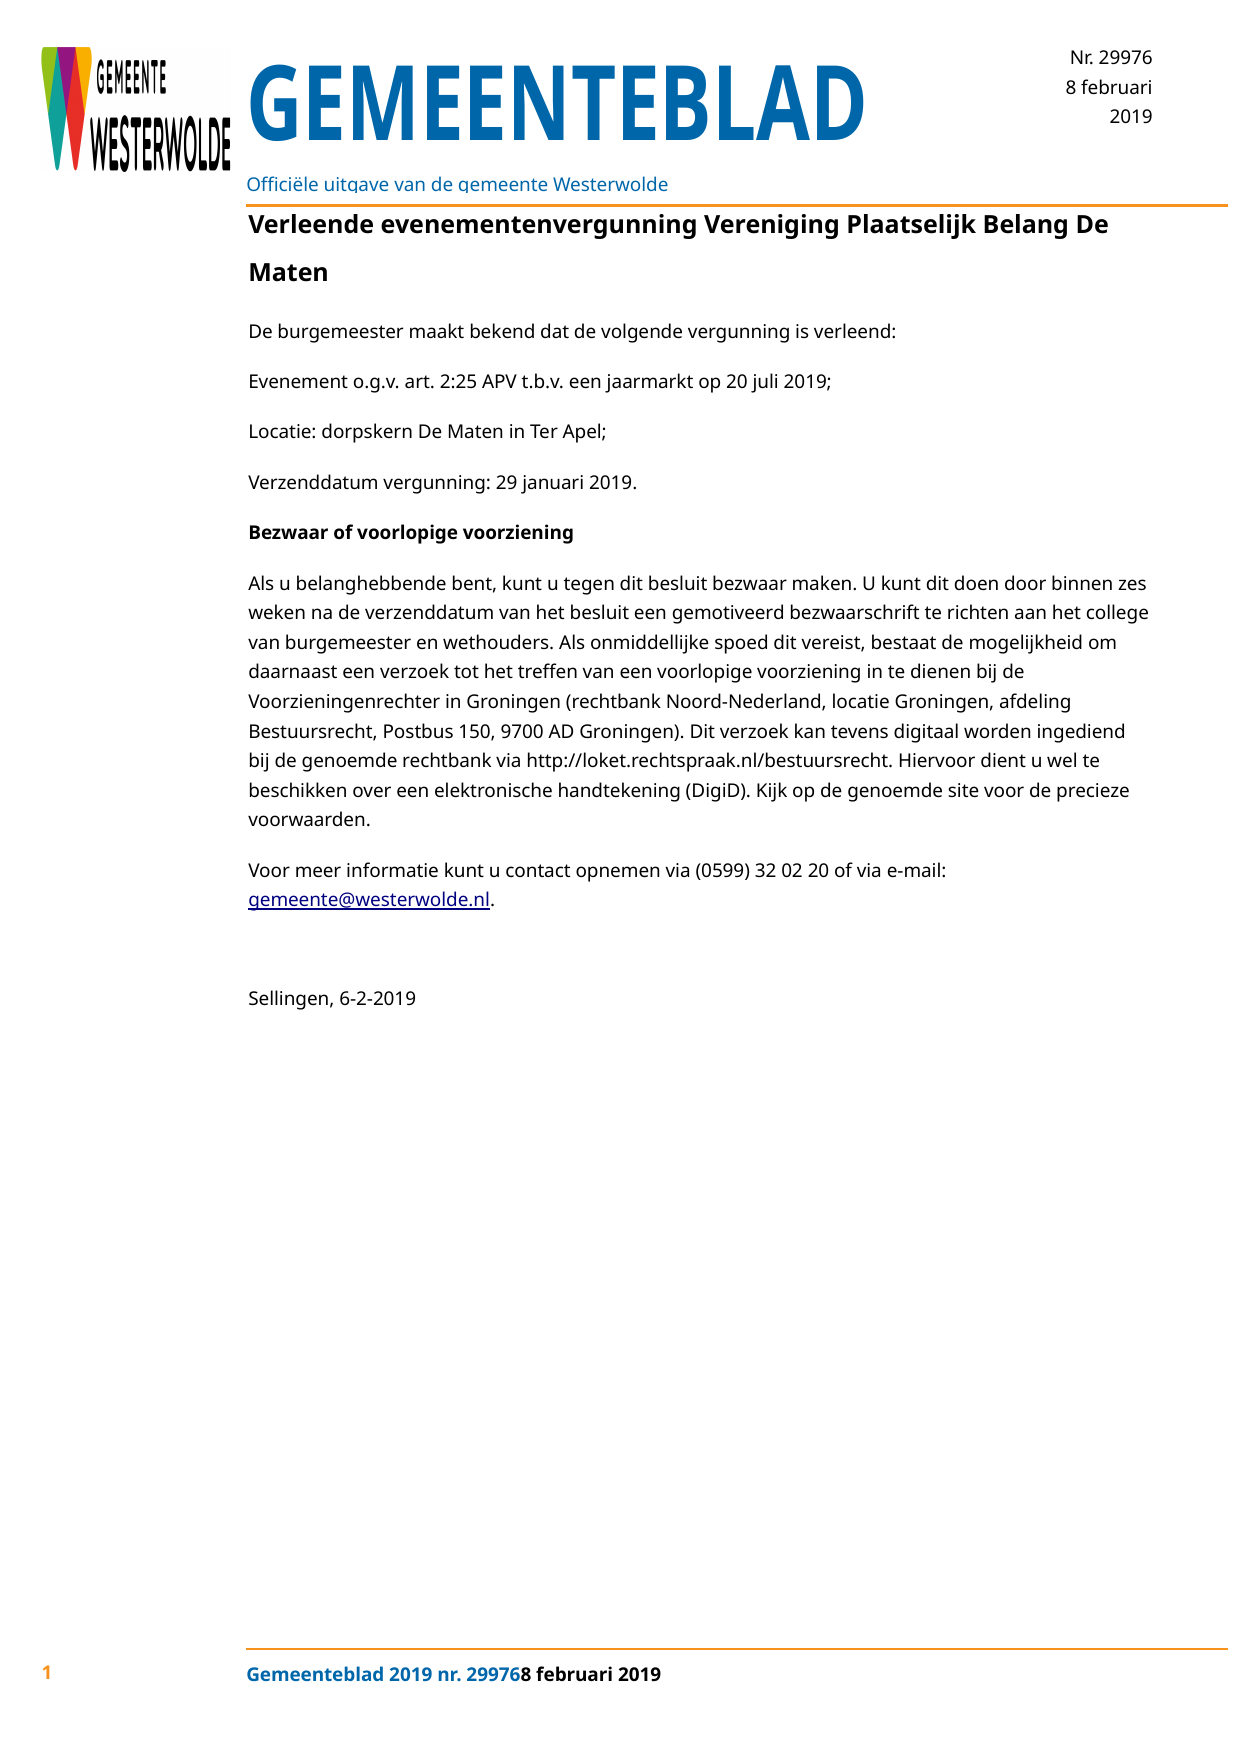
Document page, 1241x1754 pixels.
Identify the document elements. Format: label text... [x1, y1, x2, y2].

text Sellingen, 6-2-2019 [248, 985, 1152, 1011]
text Locatie: dorpskern De Maten in Ter Apel; [248, 419, 1152, 444]
picture [41, 47, 231, 172]
text De burgemeester maakt bekend dat de volgende vergunning is verleend: [248, 318, 1152, 344]
text Verleende evenementenvergunning Vereniging Plaatselijk Belang De Maten [248, 207, 1152, 288]
text Als u belanghebbende bent, kunt u tegen dit besluit bezwaar maken. U kunt dit doen door binnen zes weken na de verzenddatum van het besluit een gemotiveerd bezwaarschrift te richten aan het college van burgemeester en wethouders. Als onmiddellijke spoed dit vereist, bestaat de mogelijkheid om daarnaast een verzoek tot het treffen van een voorlopige voorziening in te dienen bij de Voorzieningenrechter in Groningen (rechtbank Noord-Nederland, locatie Groningen, afdeling Bestuursrecht, Postbus 150, 9700 AD Groningen). Dit verzoek kan tevens digitaal worden ingediend bij de genoemde rechtbank via http://loket.rechtspraak.nl/bestuursrecht. Hiervoor dient u wel te beschikken over een elektronische handtekening (DigiD). Kijk op de genoemde site voor de precieze voorwaarden. [248, 570, 1152, 832]
text Evenement o.g.v. art. 2:25 APV t.b.v. een jaarmarkt op 20 juli 2019; [248, 368, 1152, 394]
text Voor meer informatie kunt u contact opnemen via (0599) 32 02 20 of via e-mail: gemeente@westerwolde.nl. [248, 857, 1152, 912]
text Bezwaar of voorlopige voorziening [248, 519, 1152, 545]
text Verzenddatum vergunning: 29 januari 2019. [248, 469, 1152, 495]
